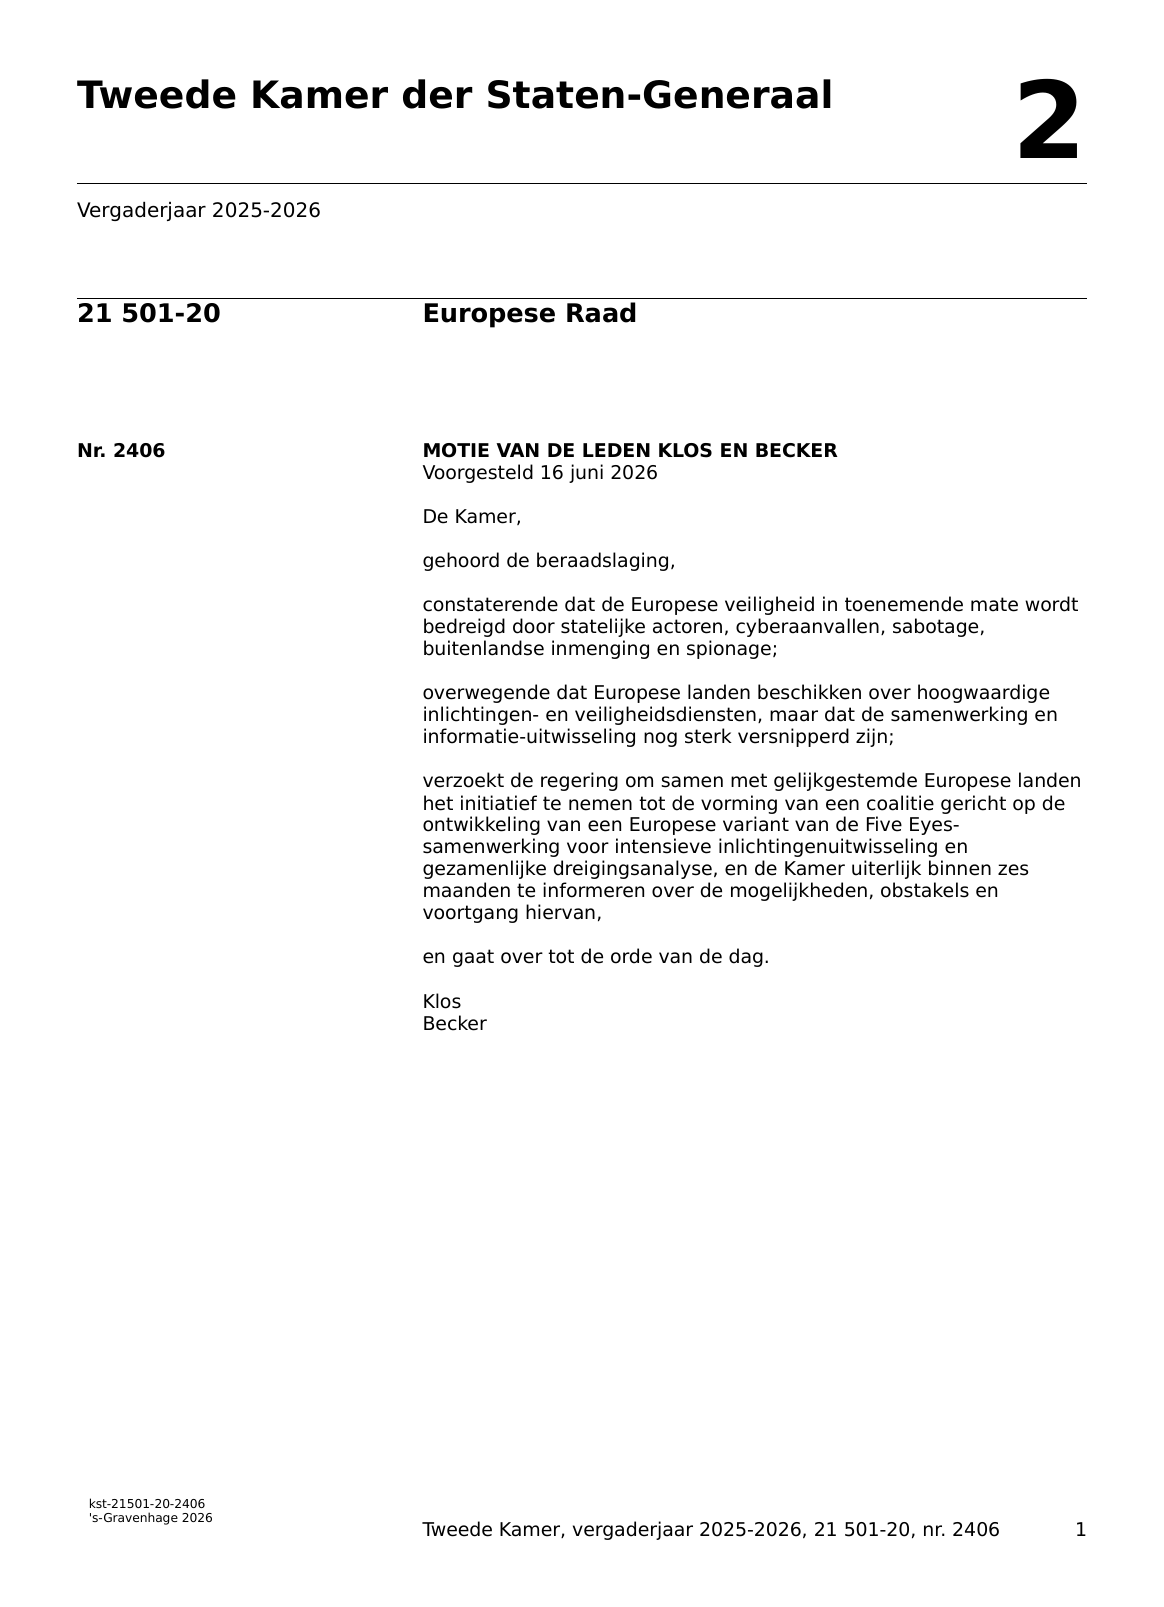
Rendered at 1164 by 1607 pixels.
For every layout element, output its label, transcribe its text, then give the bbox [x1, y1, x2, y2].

text Voorgesteld 16 juni 2026 [422, 462, 1087, 484]
text overwegende dat Europese landen beschikken over hoogwaardige inlichtingen- en veiligheidsdiensten, maar dat de samenwerking en informatie-uitwisseling nog sterk versnipperd zijn; [422, 682, 1087, 748]
text Klos [422, 991, 1087, 1013]
table_header Tweede Kamer der Staten-Generaal [77, 59, 886, 183]
text Becker [422, 1013, 1087, 1034]
text verzoekt de regering om samen met gelijkgestemde Europese landen het initiatief te nemen tot de vorming van een coalitie gericht op de ontwikkeling van een Europese variant van de Five Eyes-samenwerking voor intensieve inlichtingenuitwisseling en gezamenlijke dreigingsanalyse, en de Kamer uiterlijk binnen zes maanden te informeren over de mogelijkheden, obstakels en voortgang hiervan, [422, 770, 1087, 924]
table_cell Vergaderjaar 2025-2026 [77, 184, 1087, 298]
subtitle Nr. 2406 MOTIE VAN DE LEDEN KLOS EN BECKER [77, 440, 1087, 462]
text constaterende dat de Europese veiligheid in toenemende mate wordt bedreigd door statelijke actoren, cyberaanvallen, sabotage, buitenlandse inmenging en spionage; [422, 594, 1087, 660]
text kst-21501-20-2406 [88, 1497, 323, 1511]
subtitle 21 501-20 Europese Raad [77, 299, 1087, 329]
table_header 2 [886, 59, 1087, 183]
text en gaat over tot de orde van de dag. [422, 946, 1087, 968]
text 's-Gravenhage 2026 [88, 1511, 323, 1525]
text De Kamer, [422, 506, 1087, 528]
text gehoord de beraadslaging, [422, 550, 1087, 572]
